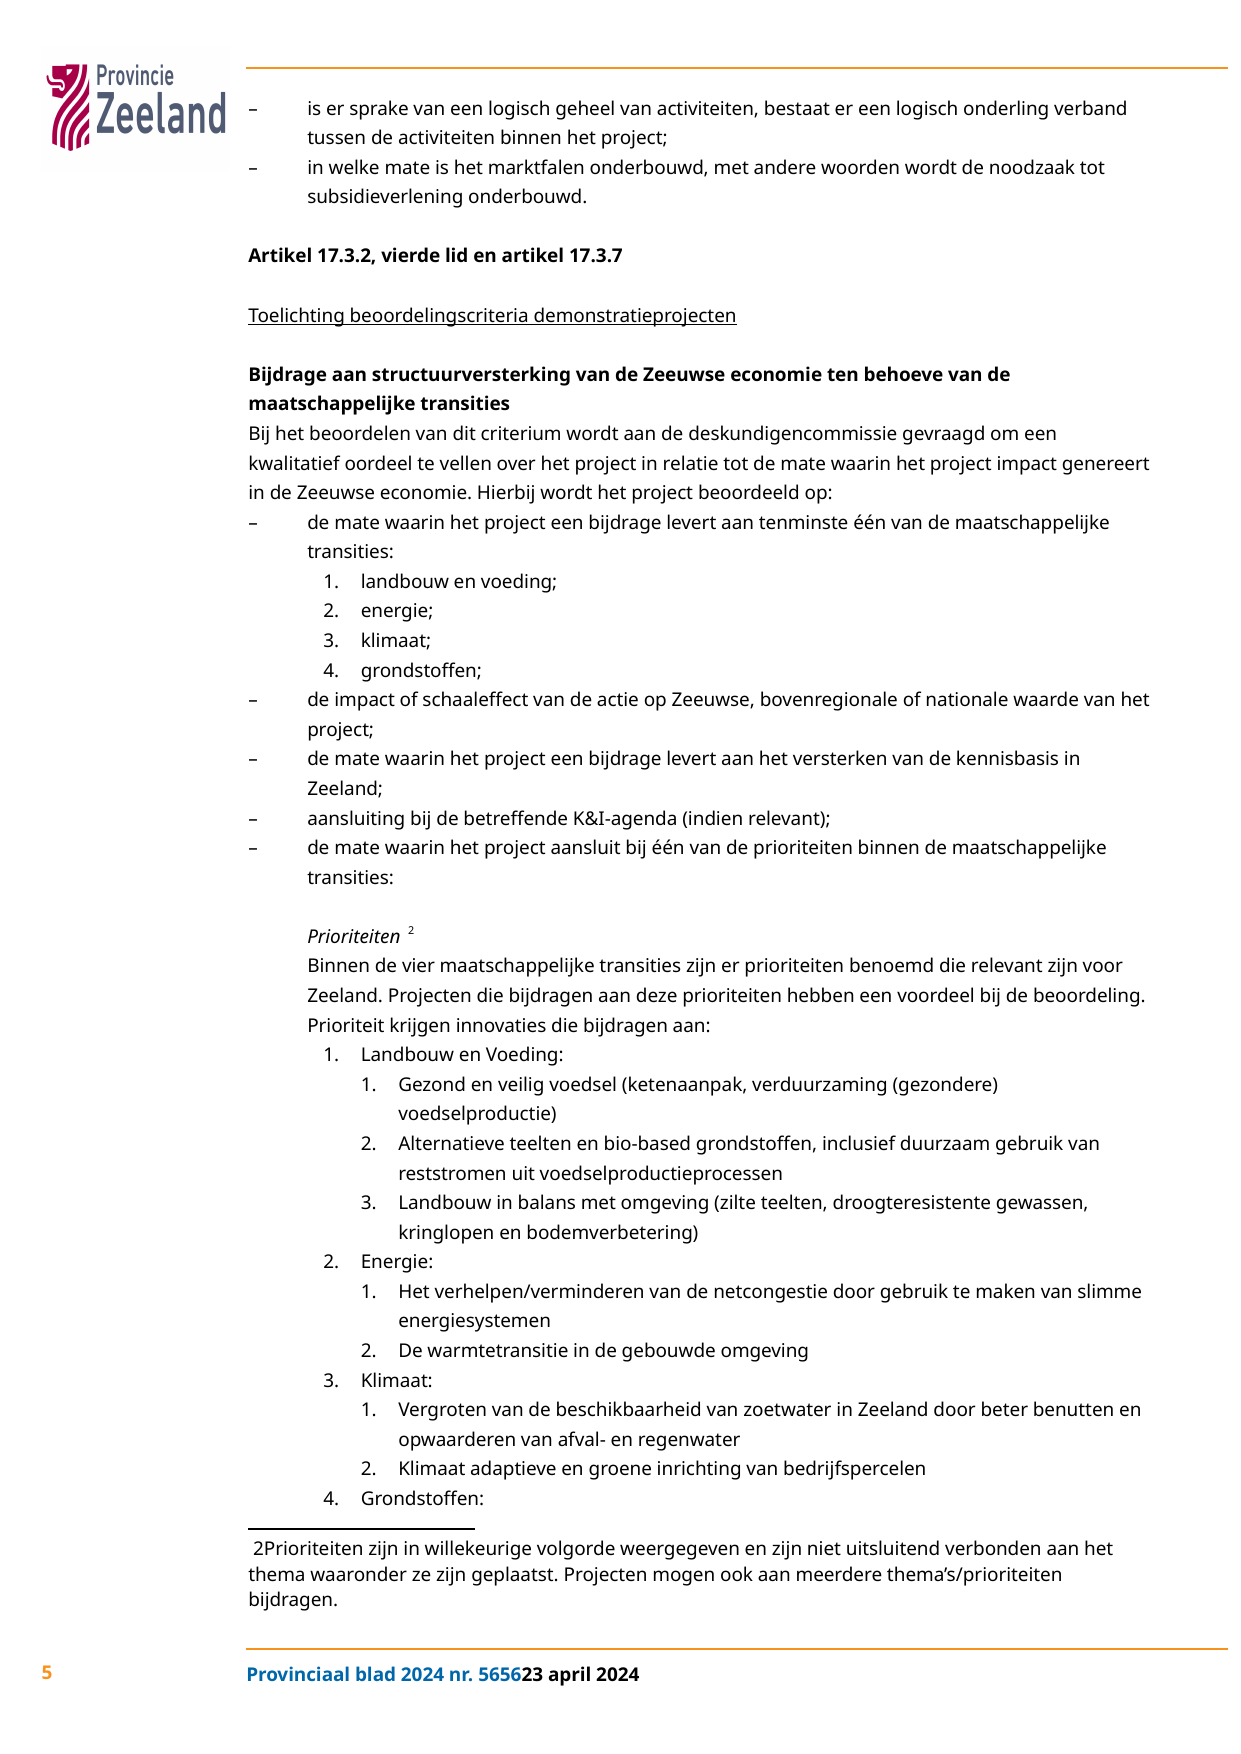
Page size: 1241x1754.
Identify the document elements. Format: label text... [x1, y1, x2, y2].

list landbouw en voeding; [323, 568, 1152, 594]
list grondstoffen; [323, 657, 1152, 683]
list de impact of schaaleffect van de actie op Zeeuwse, bovenregionale of nationale waarde van het project; [248, 686, 1152, 742]
text Bijdrage aan structuurversterking van de Zeeuwse economie ten behoeve van de maatschappelijke transities [248, 361, 1152, 416]
list Landbouw en Voeding: [323, 1041, 1152, 1067]
list de mate waarin het project aansluit bij één van de prioriteiten binnen de maatschappelijke transities: [248, 834, 1152, 890]
text Toelichting beoordelingscriteria demonstratieprojecten [248, 302, 1152, 328]
list Vergroten van de beschikbaarheid van zoetwater in Zeeland door beter benutten en opwaarderen van afval- en regenwater [361, 1396, 1152, 1452]
list Binnen de vier maatschappelijke transities zijn er prioriteiten benoemd die relevant zijn voor Zeeland. Projecten die bijdragen aan deze prioriteiten hebben een voordeel bij de beoordeling. Prioriteit krijgen innovaties die bijdragen aan: [248, 953, 1152, 1038]
list is er sprake van een logisch geheel van activiteiten, bestaat er een logisch onderling verband tussen de activiteiten binnen het project; [248, 95, 1152, 150]
text Artikel 17.3.2, vierde lid en artikel 17.3.7 [248, 243, 1152, 268]
list in welke mate is het marktfalen onderbouwd, met andere woorden wordt de noodzaak tot subsidieverlening onderbouwd. [248, 154, 1152, 209]
list Grondstoffen: [323, 1485, 1152, 1511]
list de mate waarin het project een bijdrage levert aan tenminste één van de maatschappelijke transities: [248, 509, 1152, 564]
list de mate waarin het project een bijdrage levert aan het versterken van de kennisbasis in Zeeland; [248, 746, 1152, 801]
list Klimaat adaptieve en groene inrichting van bedrijfspercelen [361, 1456, 1152, 1481]
list De warmtetransitie in de gebouwde omgeving [361, 1337, 1152, 1363]
list Gezond en veilig voedsel (ketenaanpak, verduurzaming (gezondere) voedselproductie) [361, 1071, 1152, 1126]
list Klimaat: [323, 1367, 1152, 1393]
list Prioriteiten zijn in willekeurige volgorde weergegeven en zijn niet uitsluitend verbonden aan het thema waaronder ze zijn geplaatst. Projecten mogen ook aan meerdere thema’s/prioriteiten bijdragen. [248, 1535, 1152, 1612]
list Landbouw in balans met omgeving (zilte teelten, droogteresistente gewassen, kringlopen en bodemverbetering) [361, 1189, 1152, 1245]
list energie; [323, 598, 1152, 623]
list Prioriteiten [248, 923, 1152, 949]
list Alternatieve teelten en bio-based grondstoffen, inclusief duurzaam gebruik van reststromen uit voedselproductieprocessen [361, 1130, 1152, 1186]
list Energie: [323, 1248, 1152, 1274]
list klimaat; [323, 627, 1152, 653]
list Het verhelpen/verminderen van de netcongestie door gebruik te maken van slimme energiesystemen [361, 1278, 1152, 1333]
list aansluiting bij de betreffende K&I-agenda (indien relevant); [248, 805, 1152, 831]
text Bij het beoordelen van dit criterium wordt aan de deskundigencommissie gevraagd om een kwalitatief oordeel te vellen over het project in relatie tot de mate waarin het project impact genereert in de Zeeuwse economie. Hierbij wordt het project beoordeeld op: [248, 420, 1152, 505]
picture [41, 47, 231, 172]
